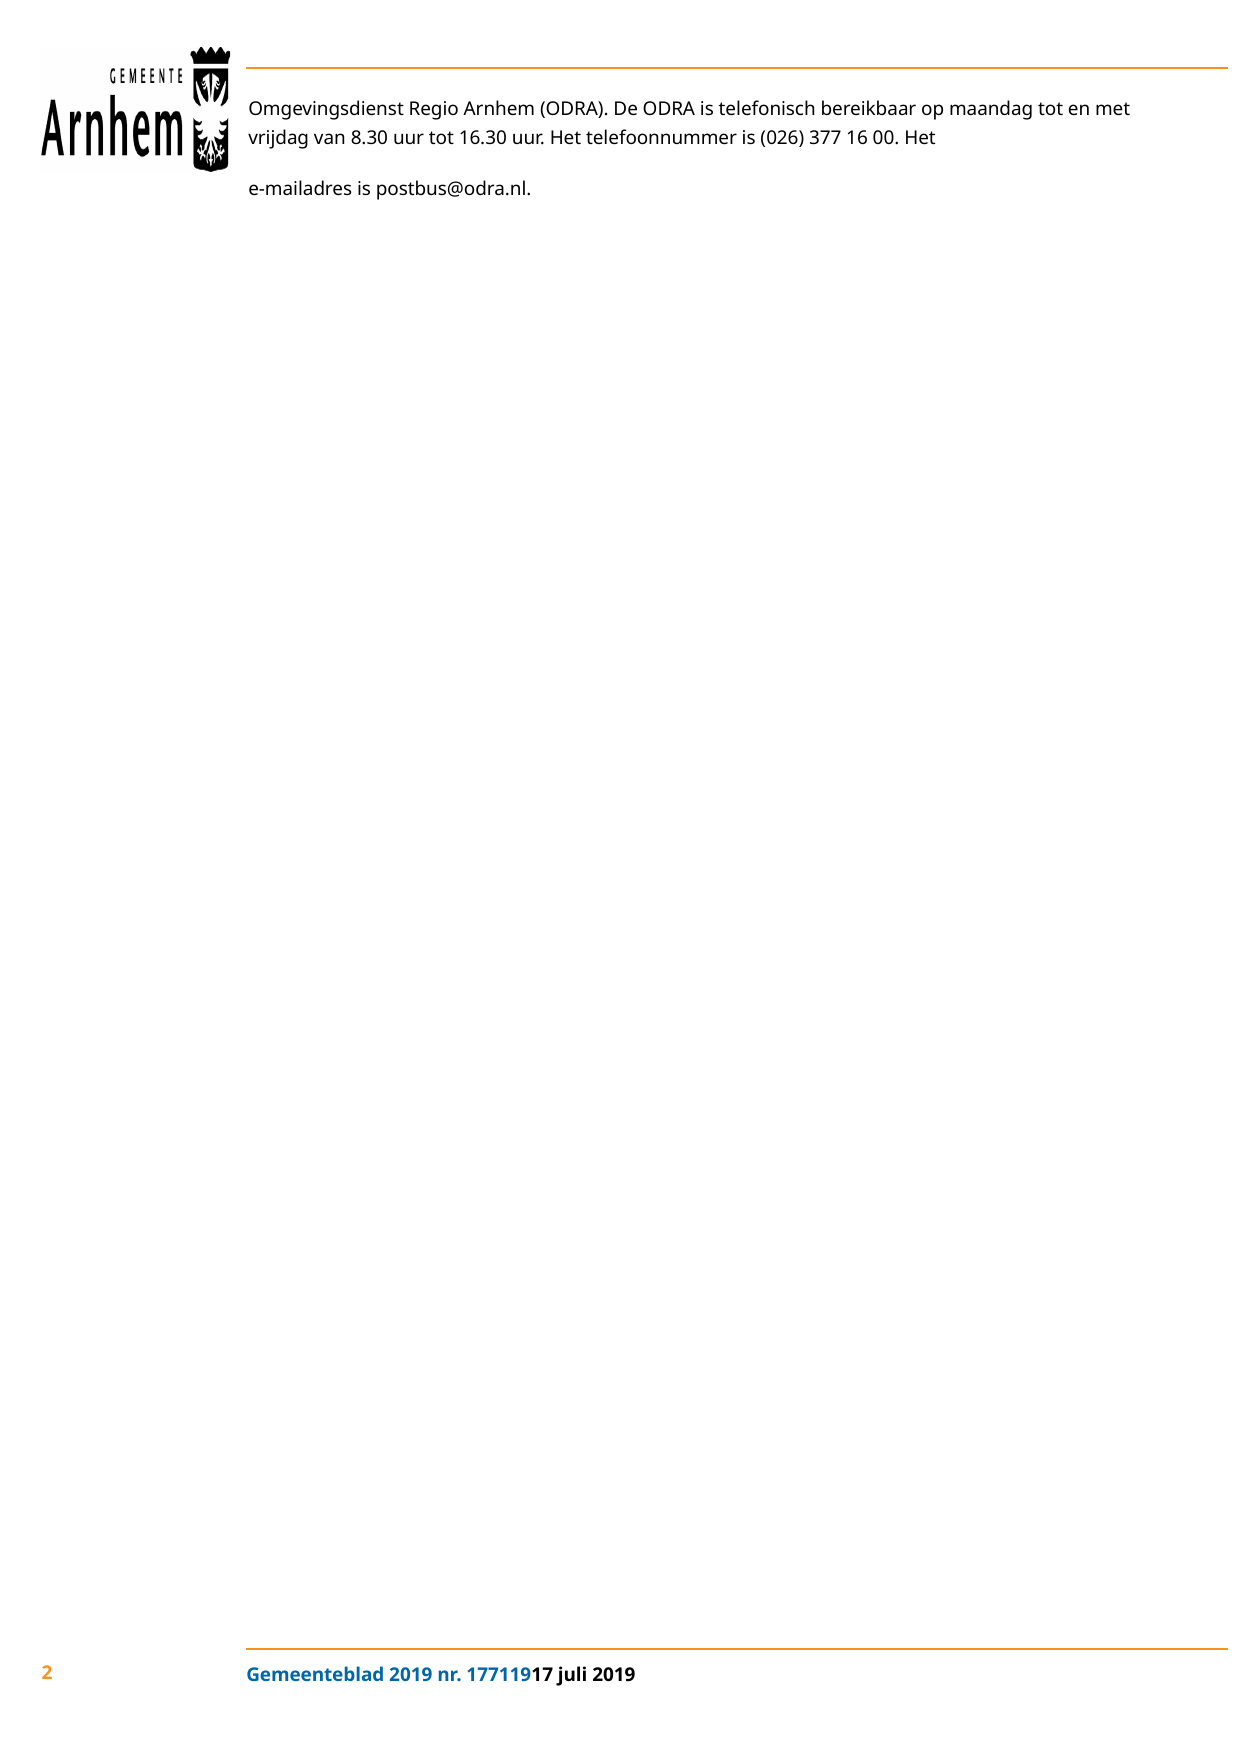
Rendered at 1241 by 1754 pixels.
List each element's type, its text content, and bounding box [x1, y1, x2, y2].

picture [41, 47, 231, 172]
text Omgevingsdienst Regio Arnhem (ODRA). De ODRA is telefonisch bereikbaar op maandag tot en met vrijdag van 8.30 uur tot 16.30 uur. Het telefoonnummer is (026) 377 16 00. Het [248, 95, 1152, 150]
text e-mailadres is postbus@odra.nl. [248, 175, 1152, 201]
